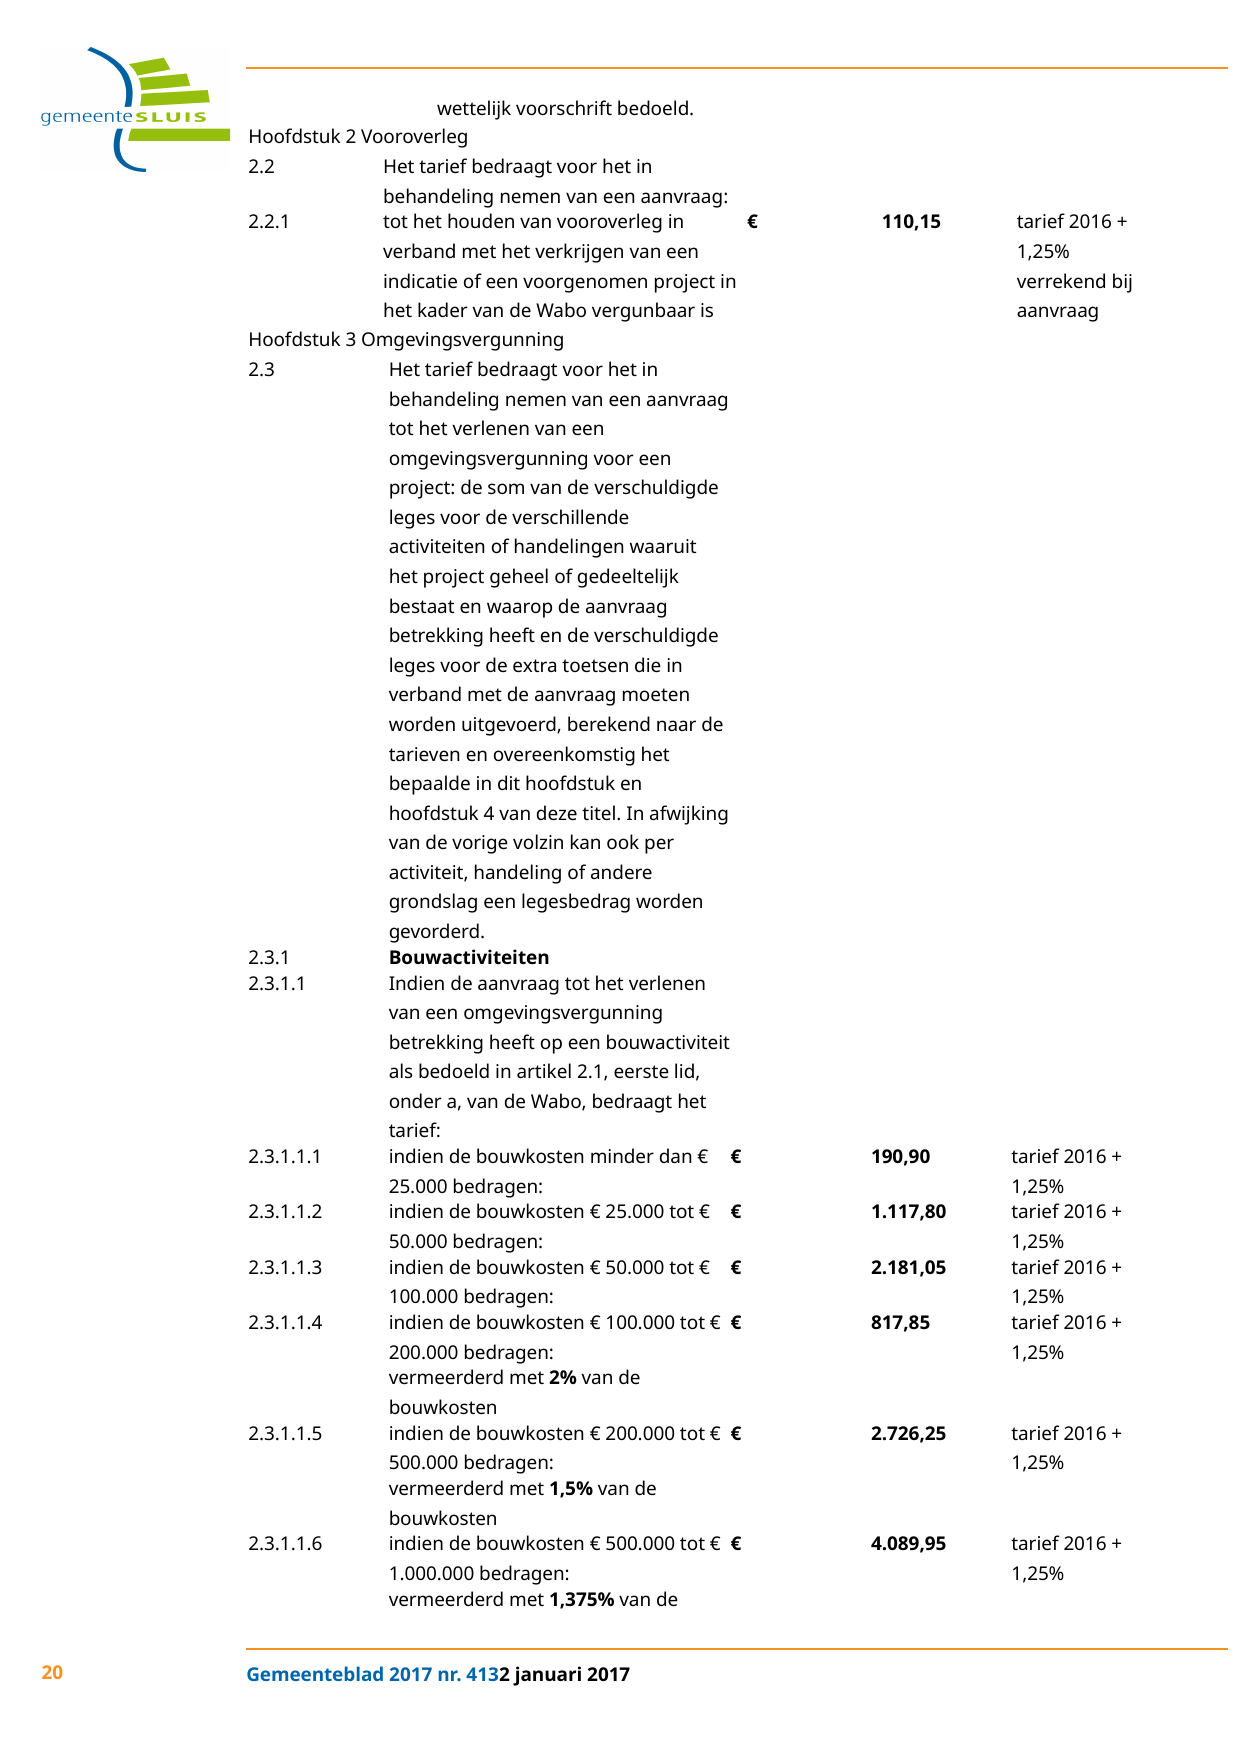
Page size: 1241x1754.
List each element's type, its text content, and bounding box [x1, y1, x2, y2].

table_cell [871, 1475, 1011, 1531]
table_cell [248, 1365, 388, 1420]
table_cell [730, 970, 871, 1143]
table_cell tarief 2016 + 1,25% [1011, 1143, 1152, 1199]
table_cell 4.089,95 [871, 1531, 1011, 1586]
table_cell 817,85 [871, 1309, 1011, 1364]
table_cell indien de bouwkosten € 500.000 tot € 1.000.000 bedragen: [389, 1531, 730, 1586]
table_cell vermeerderd met 2% van de bouwkosten [389, 1365, 730, 1420]
table_cell [730, 1365, 871, 1420]
table_cell indien de bouwkosten € 100.000 tot € 200.000 bedragen: [389, 1309, 730, 1364]
table_header Het tarief bedraagt voor het in behandeling nemen van een aanvraag: [383, 154, 747, 209]
table_cell wettelijk voorschrift bedoeld. [437, 95, 1152, 121]
table_cell € [730, 1254, 871, 1309]
table_cell [248, 95, 437, 121]
table_cell vermeerderd met 1,375% van de [389, 1586, 730, 1612]
table_header 2.2 [248, 154, 383, 209]
table_header [730, 356, 871, 944]
table_cell vermeerderd met 1,5% van de bouwkosten [389, 1475, 730, 1531]
table_cell 2.181,05 [871, 1254, 1011, 1309]
table_cell indien de bouwkosten € 25.000 tot € 50.000 bedragen: [389, 1199, 730, 1254]
table_cell tot het houden van vooroverleg in verband met het verkrijgen van een indicatie of een voorgenomen project in het kader van de Wabo vergunbaar is [383, 209, 747, 323]
table_cell € [730, 1143, 871, 1199]
table_cell [248, 1475, 388, 1531]
table_cell [730, 1586, 871, 1612]
table_cell [871, 1586, 1011, 1612]
table_cell [871, 970, 1011, 1143]
table_cell tarief 2016 + 1,25% [1011, 1420, 1152, 1475]
table_cell 190,90 [871, 1143, 1011, 1199]
table_cell € [730, 1309, 871, 1364]
table_header Het tarief bedraagt voor het in behandeling nemen van een aanvraag tot het verlenen van een omgevingsvergunning voor een project: de som van de verschuldigde leges voor de verschillende activiteiten of handelingen waaruit het project geheel of gedeeltelijk bestaat en waarop de aanvraag betrekking heeft en de verschuldigde leges voor de extra toetsen die in verband met de aanvraag moeten worden uitgevoerd, berekend naar de tarieven en overeenkomstig het bepaalde in dit hoofdstuk en hoofdstuk 4 van deze titel. In afwijking van de vorige volzin kan ook per activiteit, handeling of andere grondslag een legesbedrag worden gevorderd. [389, 356, 730, 944]
table_cell 2.3.1.1.1 [248, 1143, 388, 1199]
table_cell 2.3.1.1.4 [248, 1309, 388, 1364]
picture [41, 47, 231, 172]
table_cell indien de bouwkosten minder dan € 25.000 bedragen: [389, 1143, 730, 1199]
table_cell [730, 944, 871, 970]
table_header [871, 356, 1011, 944]
table_cell [871, 1365, 1011, 1420]
table_header [882, 154, 1017, 209]
table_cell tarief 2016 + 1,25% [1011, 1309, 1152, 1364]
text Hoofdstuk 2 Vooroverleg [248, 124, 1152, 149]
table_cell 2.3.1.1.5 [248, 1420, 388, 1475]
table_cell € [730, 1199, 871, 1254]
table_cell tarief 2016 + 1,25% [1011, 1531, 1152, 1586]
table_cell [248, 1586, 388, 1612]
table_cell [1011, 1475, 1152, 1531]
table_cell 1.117,80 [871, 1199, 1011, 1254]
table_cell € [730, 1420, 871, 1475]
table_cell 2.3.1.1 [248, 970, 388, 1143]
table_cell 110,15 [882, 209, 1017, 323]
table_cell [730, 1475, 871, 1531]
table_cell Bouwactiviteiten [389, 944, 730, 970]
table_cell [1011, 1365, 1152, 1420]
table_cell 2.3.1.1.6 [248, 1531, 388, 1586]
table_cell 2.3.1.1.2 [248, 1199, 388, 1254]
table_cell [1011, 1586, 1152, 1612]
table_cell € [730, 1531, 871, 1586]
table_cell indien de bouwkosten € 200.000 tot € 500.000 bedragen: [389, 1420, 730, 1475]
table_cell 2.2.1 [248, 209, 383, 323]
table_cell 2.726,25 [871, 1420, 1011, 1475]
table_cell 2.3.1.1.3 [248, 1254, 388, 1309]
table_cell [871, 944, 1011, 970]
table_header [747, 154, 882, 209]
table_header [1017, 154, 1152, 209]
table_cell 2.3.1 [248, 944, 388, 970]
text Hoofdstuk 3 Omgevingsvergunning [248, 326, 1152, 352]
table_header 2.3 [248, 356, 388, 944]
table_cell € [747, 209, 882, 323]
table_cell tarief 2016 + 1,25% [1011, 1254, 1152, 1309]
table_cell indien de bouwkosten € 50.000 tot € 100.000 bedragen: [389, 1254, 730, 1309]
table_cell [1011, 970, 1152, 1143]
table_cell [1011, 944, 1152, 970]
table_cell tarief 2016 + 1,25% verrekend bij aanvraag [1017, 209, 1152, 323]
table_cell tarief 2016 + 1,25% [1011, 1199, 1152, 1254]
table_header [1011, 356, 1152, 944]
table_cell Indien de aanvraag tot het verlenen van een omgevingsvergunning betrekking heeft op een bouwactiviteit als bedoeld in artikel 2.1, eerste lid, onder a, van de Wabo, bedraagt het tarief: [389, 970, 730, 1143]
